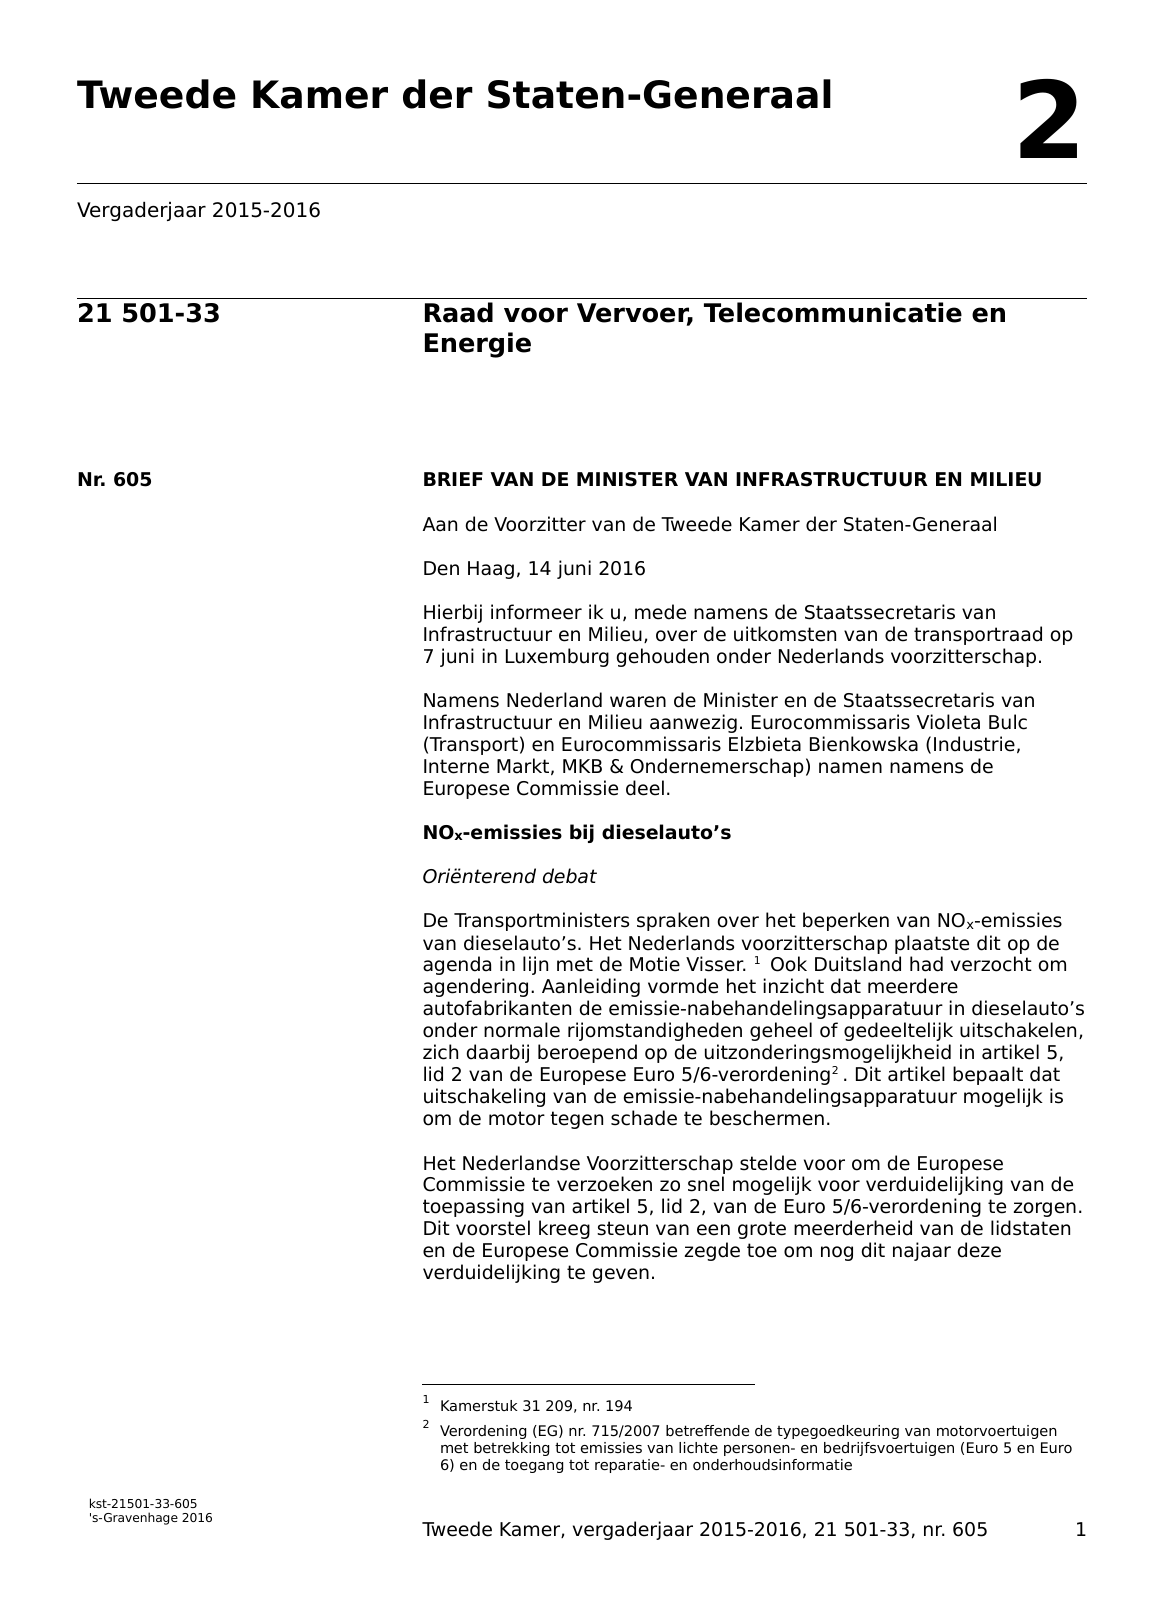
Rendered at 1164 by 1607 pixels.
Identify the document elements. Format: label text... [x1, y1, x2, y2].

text kst-21501-33-605 [88, 1497, 323, 1511]
table_header 2 [886, 59, 1087, 183]
text 's-Gravenhage 2016 [88, 1511, 323, 1525]
text Verordening (EG) nr. 715/2007 betreffende de typegoedkeuring van motorvoertuigen met betrekking tot emissies van lichte personen- en bedrijfsvoertuigen (Euro 5 en Euro 6) en de toegang tot reparatie- en onderhoudsinformatie [422, 1418, 1087, 1474]
text Hierbij informeer ik u, mede namens de Staatssecretaris van Infrastructuur en Milieu, over de uitkomsten van de transportraad op 7 juni in Luxemburg gehouden onder Nederlands voorzitterschap. [422, 602, 1087, 668]
subtitle 21 501-33 Raad voor Vervoer, Telecommunicatie en Energie [77, 299, 1087, 358]
text Aan de Voorzitter van de Tweede Kamer der Staten-Generaal [422, 513, 1087, 536]
text De Transportministers spraken over het beperken van NOx-emissies van dieselauto’s. Het Nederlands voorzitterschap plaatste dit op de agenda in lijn met de Motie Visser. Ook Duitsland had verzocht om agendering. Aanleiding vormde het inzicht dat meerdere autofabrikanten de emissie-nabehandelingsapparatuur in dieselauto’s onder normale rijomstandigheden geheel of gedeeltelijk uitschakelen, zich daarbij beroepend op de uitzonderingsmogelijkheid in artikel 5, lid 2 van de Europese Euro 5/6-verordening. Dit artikel bepaalt dat uitschakeling van de emissie-nabehandelingsapparatuur mogelijk is om de motor tegen schade te beschermen. [422, 910, 1087, 1130]
text Den Haag, 14 juni 2016 [422, 558, 1087, 580]
table_header Tweede Kamer der Staten-Generaal [77, 59, 886, 183]
subtitle Oriënterend debat [422, 866, 1087, 888]
subtitle NOx-emissies bij dieselauto’s [422, 822, 1087, 844]
text Het Nederlandse Voorzitterschap stelde voor om de Europese Commissie te verzoeken zo snel mogelijk voor verduidelijking van de toepassing van artikel 5, lid 2, van de Euro 5/6-verordening te zorgen. Dit voorstel kreeg steun van een grote meerderheid van de lidstaten en de Europese Commissie zegde toe om nog dit najaar deze verduidelijking te geven. [422, 1152, 1087, 1284]
text Kamerstuk 31 209, nr. 194 [422, 1393, 1087, 1416]
text Namens Nederland waren de Minister en de Staatssecretaris van Infrastructuur en Milieu aanwezig. Eurocommissaris Violeta Bulc (Transport) en Eurocommissaris Elzbieta Bienkowska (Industrie, Interne Markt, MKB & Ondernemerschap) namen namens de Europese Commissie deel. [422, 690, 1087, 800]
subtitle Nr. 605 BRIEF VAN DE MINISTER VAN INFRASTRUCTUUR EN MILIEU [77, 469, 1087, 491]
table_cell Vergaderjaar 2015-2016 [77, 184, 1087, 298]
